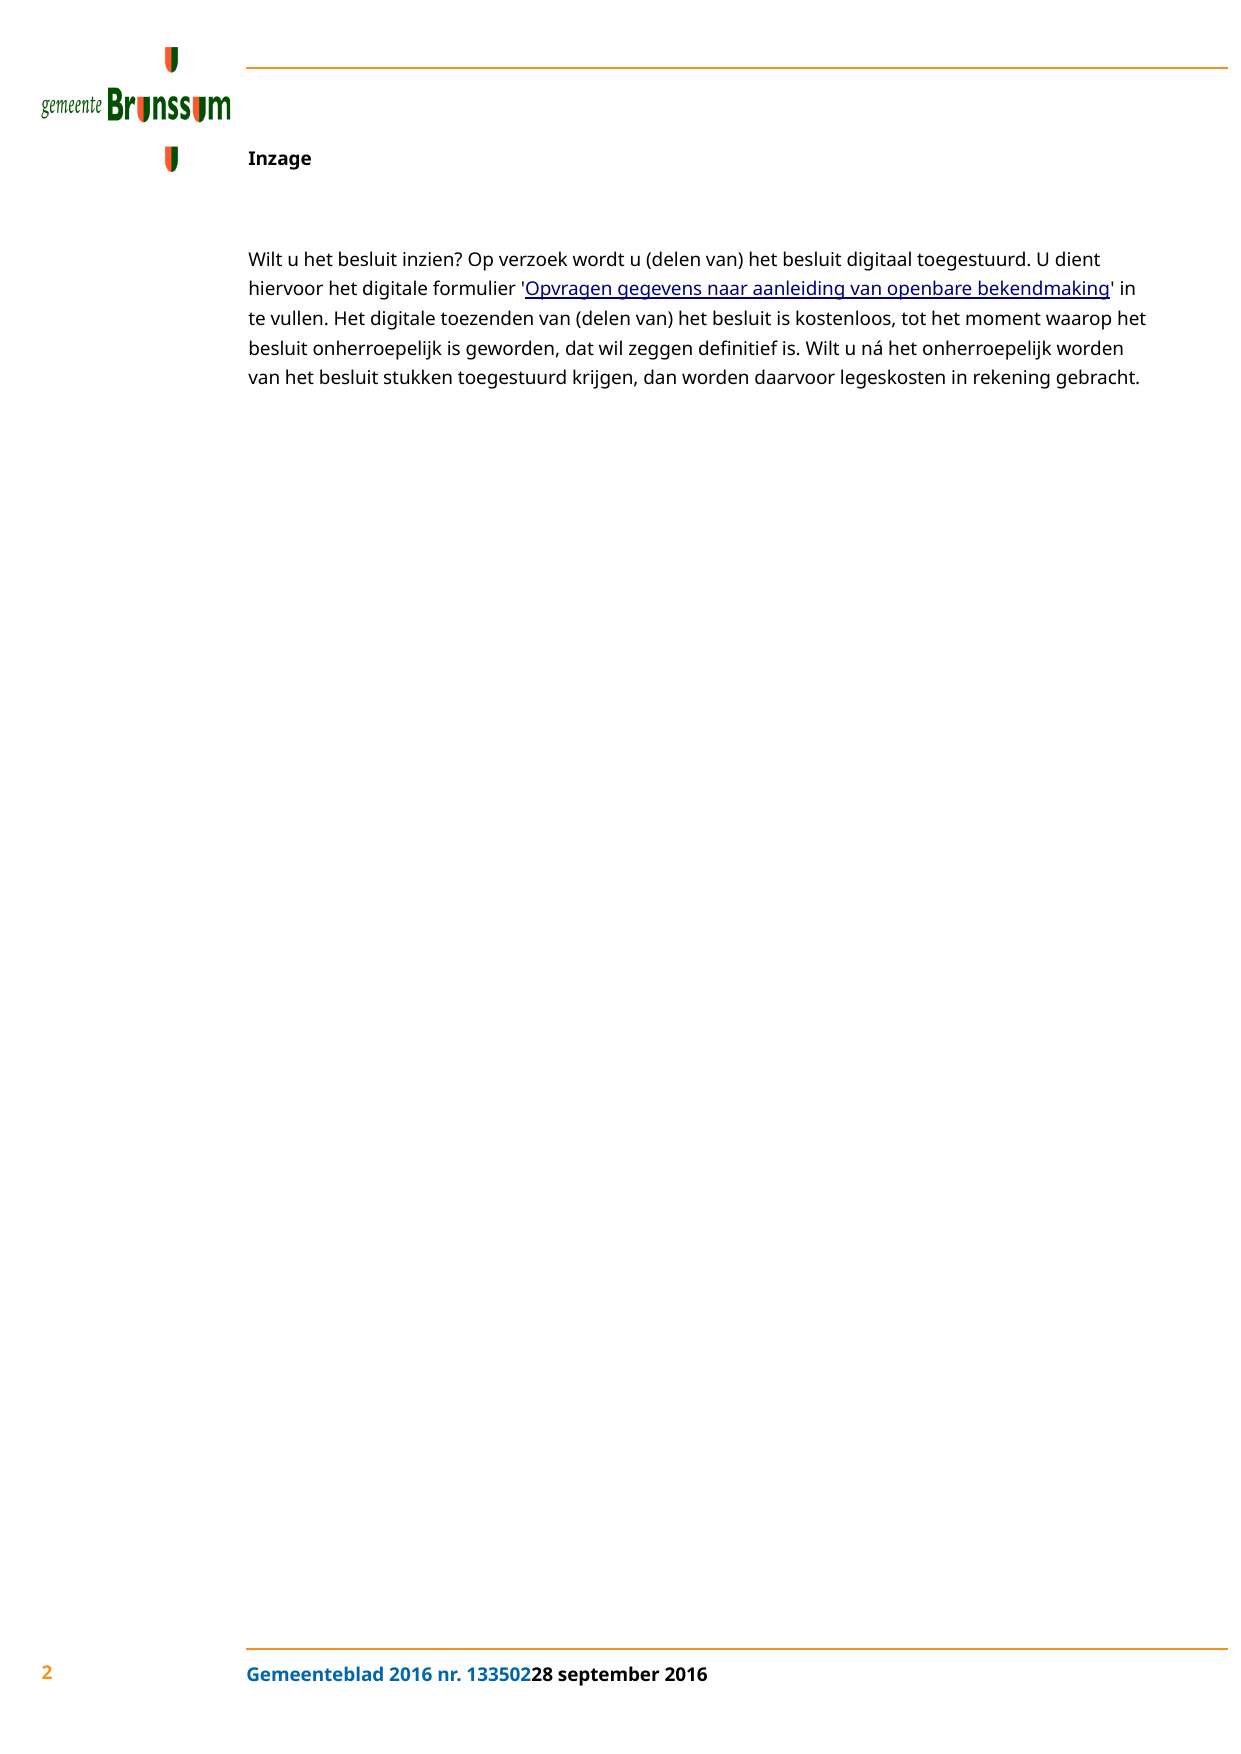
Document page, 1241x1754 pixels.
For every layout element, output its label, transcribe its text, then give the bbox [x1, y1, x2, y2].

text Wilt u het besluit inzien? Op verzoek wordt u (delen van) het besluit digitaal toegestuurd. U dient hiervoor het digitale formulier 'Opvragen gegevens naar aanleiding van openbare bekendmaking' in te vullen. Het digitale toezenden van (delen van) het besluit is kostenloos, tot het moment waarop het besluit onherroepelijk is geworden, dat wil zeggen definitief is. Wilt u ná het onherroepelijk worden van het besluit stukken toegestuurd krijgen, dan worden daarvoor legeskosten in rekening gebracht. [248, 246, 1152, 390]
text Inzage [248, 145, 1152, 171]
picture [41, 47, 231, 172]
